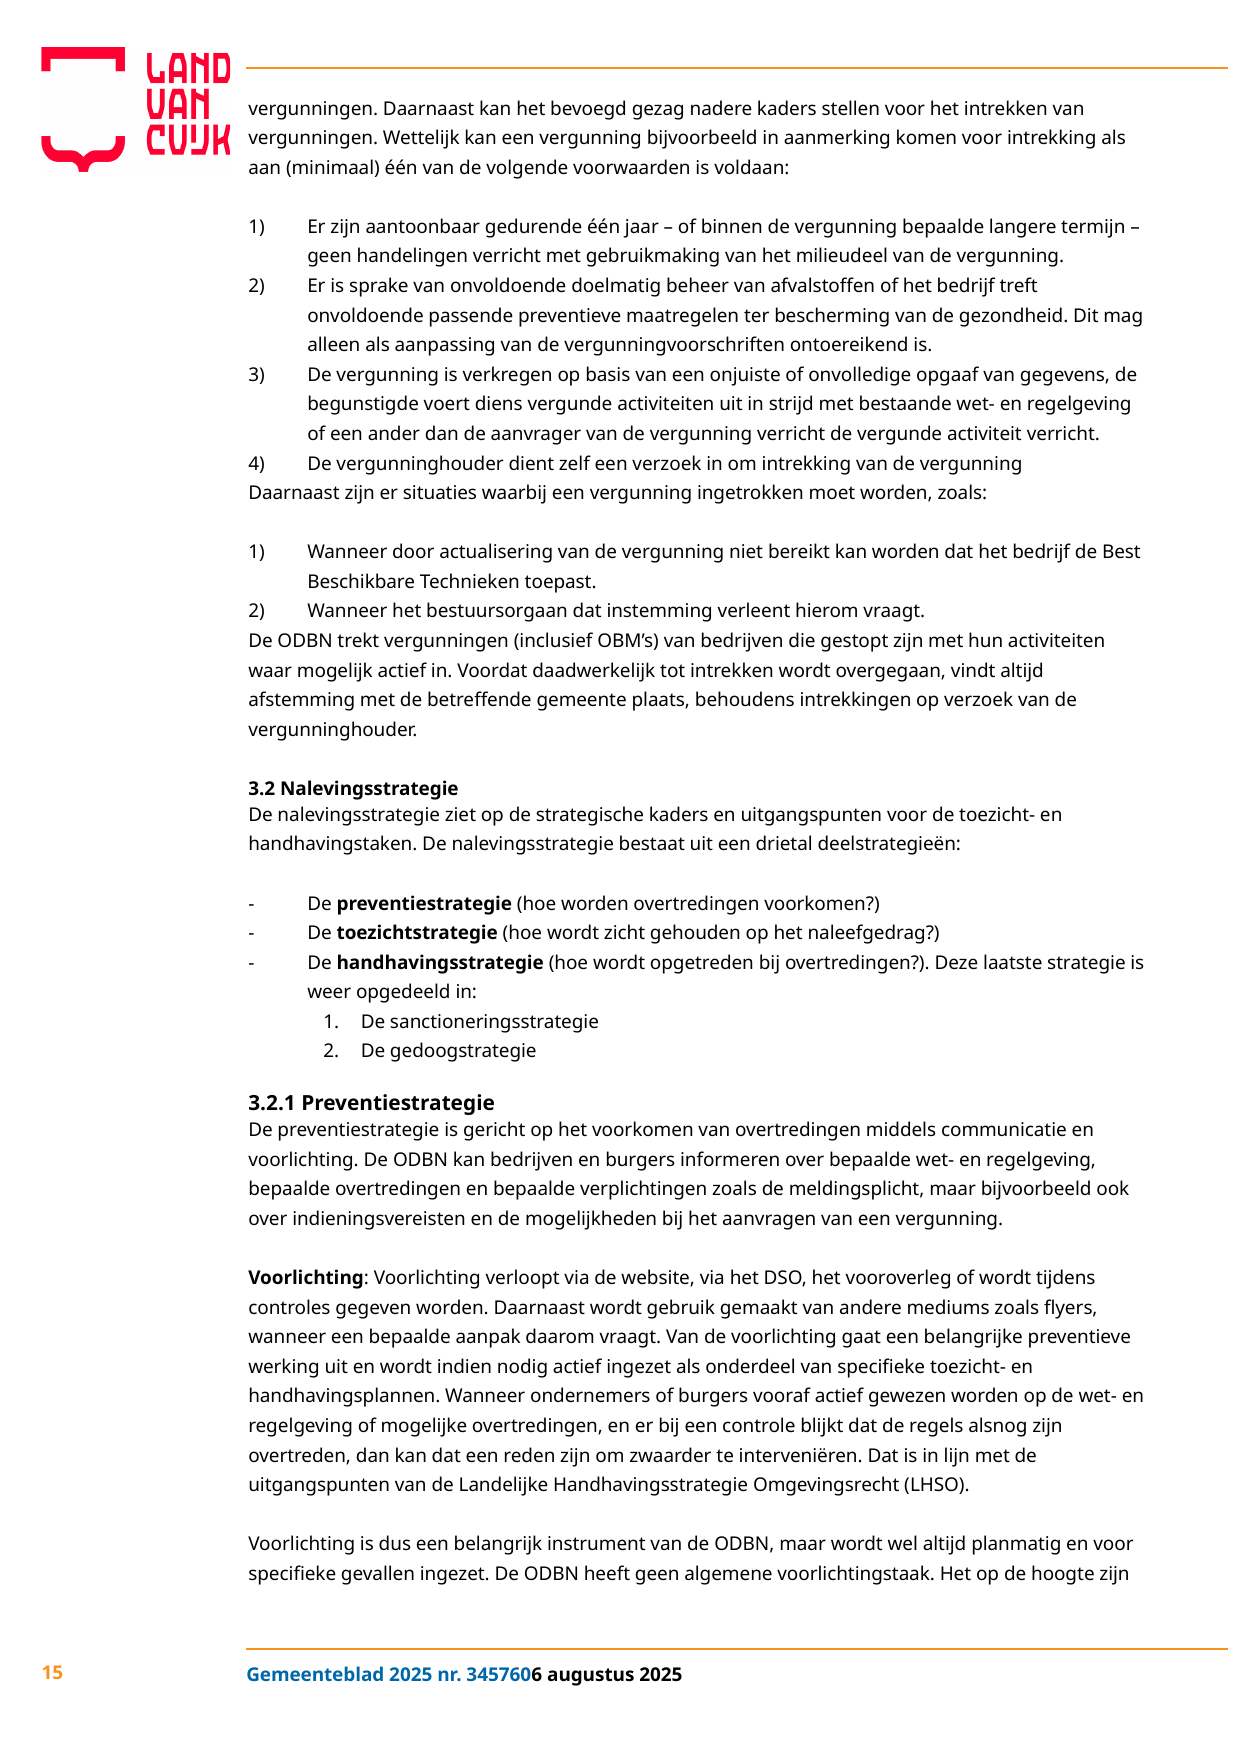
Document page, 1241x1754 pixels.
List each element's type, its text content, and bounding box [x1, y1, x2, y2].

text 3.2.1 Preventiestrategie [248, 1088, 1152, 1116]
list Er zijn aantoonbaar gedurende één jaar – of binnen de vergunning bepaalde langere termijn – geen handelingen verricht met gebruikmaking van het milieudeel van de vergunning. [248, 213, 1152, 268]
list Wanneer het bestuursorgaan dat instemming verleent hierom vraagt. [248, 598, 1152, 623]
text Voorlichting is dus een belangrijk instrument van de ODBN, maar wordt wel altijd planmatig en voor specifieke gevallen ingezet. De ODBN heeft geen algemene voorlichtingstaak. Het op de hoogte zijn [248, 1531, 1152, 1586]
text 3.2 Nalevingsstrategie [248, 775, 1152, 801]
list De handhavingsstrategie (hoe wordt opgetreden bij overtredingen?). Deze laatste strategie is weer opgedeeld in: [248, 949, 1152, 1004]
text De preventiestrategie is gericht op het voorkomen van overtredingen middels communicatie en voorlichting. De ODBN kan bedrijven en burgers informeren over bepaalde wet- en regelgeving, bepaalde overtredingen en bepaalde verplichtingen zoals de meldingsplicht, maar bijvoorbeeld ook over indieningsvereisten en de mogelijkheden bij het aanvragen van een vergunning. [248, 1116, 1152, 1231]
list De gedoogstrategie [323, 1038, 1152, 1063]
list De vergunning is verkregen op basis van een onjuiste of onvolledige opgaaf van gegevens, de begunstigde voert diens vergunde activiteiten uit in strijd met bestaande wet- en regelgeving of een ander dan de aanvrager van de vergunning verricht de vergunde activiteit verricht. [248, 361, 1152, 446]
list Er is sprake van onvoldoende doelmatig beheer van afvalstoffen of het bedrijf treft onvoldoende passende preventieve maatregelen ter bescherming van de gezondheid. Dit mag alleen als aanpassing van de vergunningvoorschriften ontoereikend is. [248, 272, 1152, 357]
text De ODBN trekt vergunningen (inclusief OBM’s) van bedrijven die gestopt zijn met hun activiteiten waar mogelijk actief in. Voordat daadwerkelijk tot intrekken wordt overgegaan, vindt altijd afstemming met de betreffende gemeente plaats, behoudens intrekkingen op verzoek van de vergunninghouder. [248, 627, 1152, 742]
text vergunningen. Daarnaast kan het bevoegd gezag nadere kaders stellen voor het intrekken van vergunningen. Wettelijk kan een vergunning bijvoorbeeld in aanmerking komen voor intrekking als aan (minimaal) één van de volgende voorwaarden is voldaan: [248, 95, 1152, 180]
list De sanctioneringsstrategie [323, 1008, 1152, 1034]
picture [41, 47, 231, 172]
text Daarnaast zijn er situaties waarbij een vergunning ingetrokken moet worden, zoals: [248, 479, 1152, 505]
text De nalevingsstrategie ziet op de strategische kaders en uitgangspunten voor de toezicht- en handhavingstaken. De nalevingsstrategie bestaat uit een drietal deelstrategieën: [248, 801, 1152, 856]
list Wanneer door actualisering van de vergunning niet bereikt kan worden dat het bedrijf de Best Beschikbare Technieken toepast. [248, 538, 1152, 594]
list De vergunninghouder dient zelf een verzoek in om intrekking van de vergunning [248, 450, 1152, 476]
list De toezichtstrategie (hoe wordt zicht gehouden op het naleefgedrag?) [248, 919, 1152, 945]
text Voorlichting: Voorlichting verloopt via de website, via het DSO, het vooroverleg of wordt tijdens controles gegeven worden. Daarnaast wordt gebruik gemaakt van andere mediums zoals flyers, wanneer een bepaalde aanpak daarom vraagt. Van de voorlichting gaat een belangrijke preventieve werking uit en wordt indien nodig actief ingezet als onderdeel van specifieke toezicht- en handhavingsplannen. Wanneer ondernemers of burgers vooraf actief gewezen worden op de wet- en regelgeving of mogelijke overtredingen, en er bij een controle blijkt dat de regels alsnog zijn overtreden, dan kan dat een reden zijn om zwaarder te interveniëren. Dat is in lijn met de uitgangspunten van de Landelijke Handhavingsstrategie Omgevingsrecht (LHSO). [248, 1264, 1152, 1497]
list De preventiestrategie (hoe worden overtredingen voorkomen?) [248, 890, 1152, 915]
